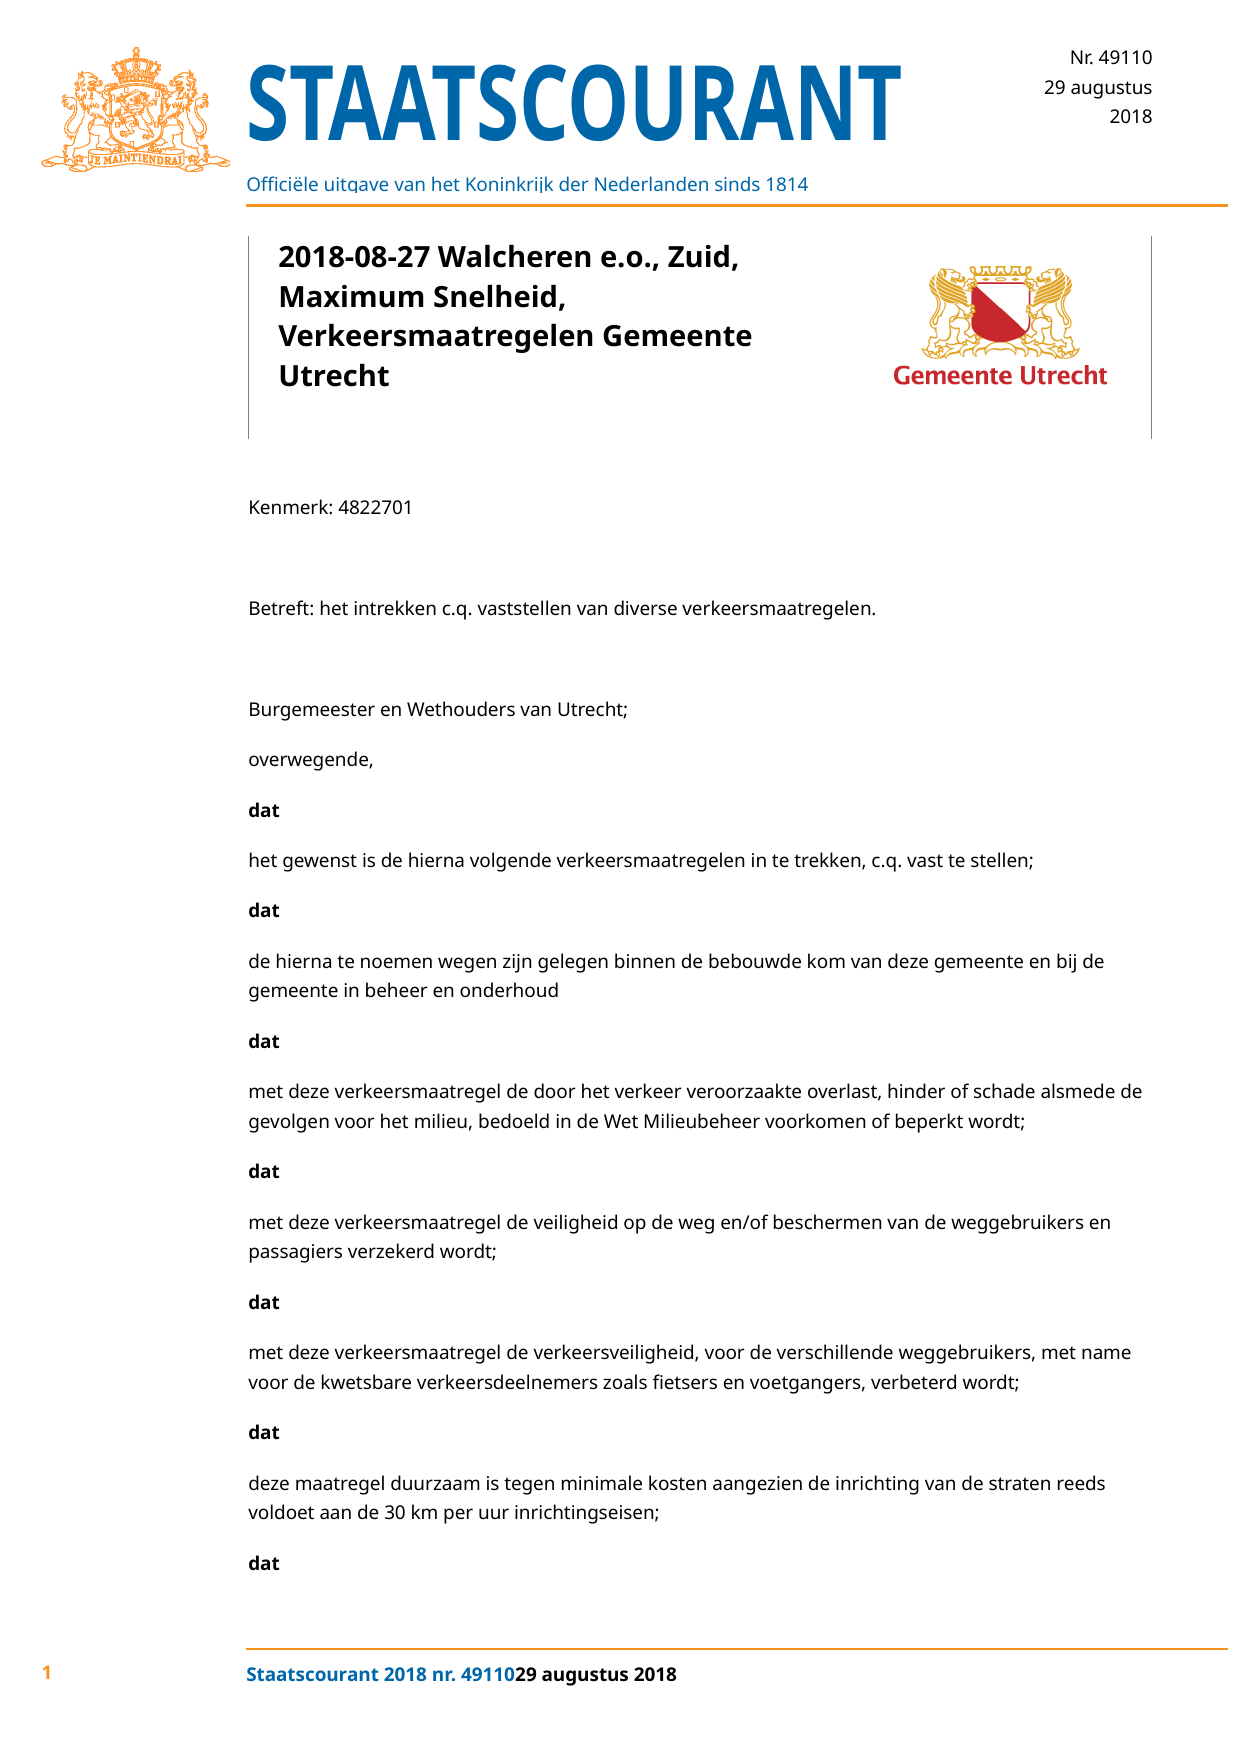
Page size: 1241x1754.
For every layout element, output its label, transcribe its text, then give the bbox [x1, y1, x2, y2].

text met deze verkeersmaatregel de verkeersveiligheid, voor de verschillende weggebruikers, met name voor de kwetsbare verkeersdeelnemers zoals fietsers en voetgangers, verbeterd wordt; [248, 1339, 1152, 1395]
table_header [850, 236, 882, 413]
text met deze verkeersmaatregel de veiligheid op de weg en/of beschermen van de weggebruikers en passagiers verzekerd wordt; [248, 1209, 1152, 1264]
text dat [248, 898, 1152, 923]
text overwegende, [248, 746, 1152, 772]
text met deze verkeersmaatregel de door het verkeer veroorzaakte overlast, hinder of schade alsmede de gevolgen voor het milieu, bedoeld in de Wet Milieubeheer voorkomen of beperkt wordt; [248, 1078, 1152, 1134]
table_header [850, 414, 1151, 439]
text het gewenst is de hierna volgende verkeersmaatregelen in te trekken, c.q. vast te stellen; [248, 847, 1152, 873]
text dat [248, 797, 1152, 823]
text dat [248, 1028, 1152, 1054]
text dat [248, 1550, 1152, 1576]
text Burgemeester en Wethouders van Utrecht; [248, 696, 1152, 722]
text deze maatregel duurzaam is tegen minimale kosten aangezien de inrichting van de straten reeds voldoet aan de 30 km per uur inrichtingseisen; [248, 1470, 1152, 1525]
text dat [248, 1419, 1152, 1445]
picture [882, 236, 1119, 414]
table_header 2018-08-27 Walcheren e.o., Zuid, Maximum Snelheid, Verkeersmaatregelen Gemeente Utrecht [249, 236, 850, 439]
text dat [248, 1289, 1152, 1315]
text dat [248, 1158, 1152, 1184]
text Kenmerk: 4822701 [248, 494, 1152, 520]
text de hierna te noemen wegen zijn gelegen binnen de bebouwde kom van deze gemeente en bij de gemeente in beheer en onderhoud [248, 948, 1152, 1003]
table_header [1119, 236, 1151, 413]
text Betreft: het intrekken c.q. vaststellen van diverse verkeersmaatregelen. [248, 595, 1152, 621]
picture [41, 47, 231, 172]
